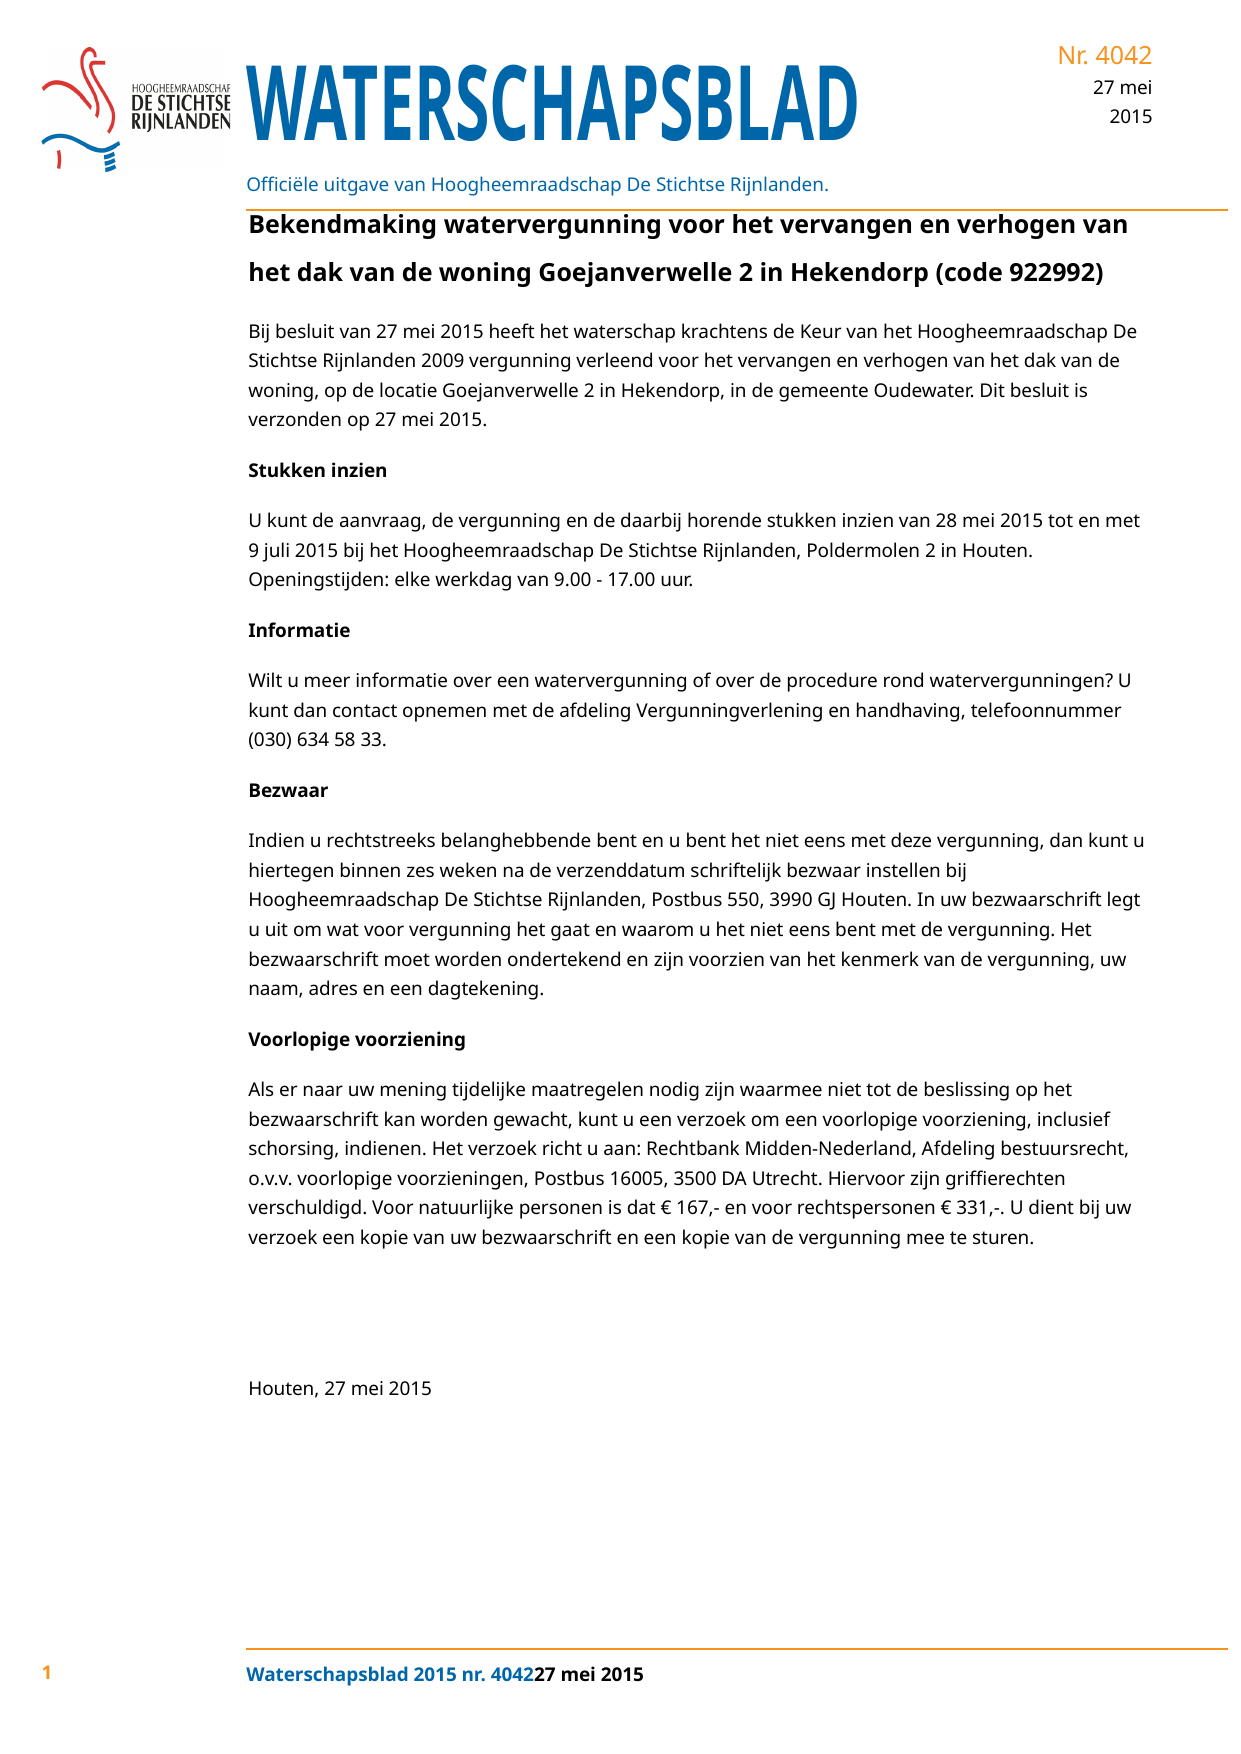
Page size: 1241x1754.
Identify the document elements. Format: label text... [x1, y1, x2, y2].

picture [41, 47, 231, 172]
text Voorlopige voorziening [248, 1026, 1152, 1052]
text Bekendmaking watervergunning voor het vervangen en verhogen van het dak van de woning Goejanverwelle 2 in Hekendorp (code 922992) [248, 211, 1152, 288]
text Indien u rechtstreeks belanghebbende bent en u bent het niet eens met deze vergunning, dan kunt u hiertegen binnen zes weken na de verzenddatum schriftelijk bezwaar instellen bij Hoogheemraadschap De Stichtse Rijnlanden, Postbus 550, 3990 GJ Houten. In uw bezwaarschrift legt u uit om wat voor vergunning het gaat en waarom u het niet eens bent met de vergunning. Het bezwaarschrift moet worden ondertekend en zijn voorzien van het kenmerk van de vergunning, uw naam, adres en een dagtekening. [248, 827, 1152, 1001]
text Stukken inzien [248, 457, 1152, 483]
text Informatie [248, 617, 1152, 643]
text Als er naar uw mening tijdelijke maatregelen nodig zijn waarmee niet tot de beslissing op het bezwaarschrift kan worden gewacht, kunt u een verzoek om een voorlopige voorziening, inclusief schorsing, indienen. Het verzoek richt u aan: Rechtbank Midden-Nederland, Afdeling bestuursrecht, o.v.v. voorlopige voorzieningen, Postbus 16005, 3500 DA Utrecht. Hiervoor zijn griffierechten verschuldigd. Voor natuurlijke personen is dat € 167,- en voor rechtspersonen € 331,-. U dient bij uw verzoek een kopie van uw bezwaarschrift en een kopie van de vergunning mee te sturen. [248, 1076, 1152, 1250]
text Bij besluit van 27 mei 2015 heeft het waterschap krachtens de Keur van het Hoogheemraadschap De Stichtse Rijnlanden 2009 vergunning verleend voor het vervangen en verhogen van het dak van de woning, op de locatie Goejanverwelle 2 in Hekendorp, in de gemeente Oudewater. Dit besluit is verzonden op 27 mei 2015. [248, 318, 1152, 432]
text Houten, 27 mei 2015 [248, 1375, 1152, 1401]
text Bezwaar [248, 777, 1152, 803]
text Wilt u meer informatie over een watervergunning of over de procedure rond watervergunningen? U kunt dan contact opnemen met de afdeling Vergunningverlening en handhaving, telefoonnummer (030) 634 58 33. [248, 667, 1152, 752]
text U kunt de aanvraag, de vergunning en de daarbij horende stukken inzien van 28 mei 2015 tot en met 9 juli 2015 bij het Hoogheemraadschap De Stichtse Rijnlanden, Poldermolen 2 in Houten. Openingstijden: elke werkdag van 9.00 - 17.00 uur. [248, 507, 1152, 592]
